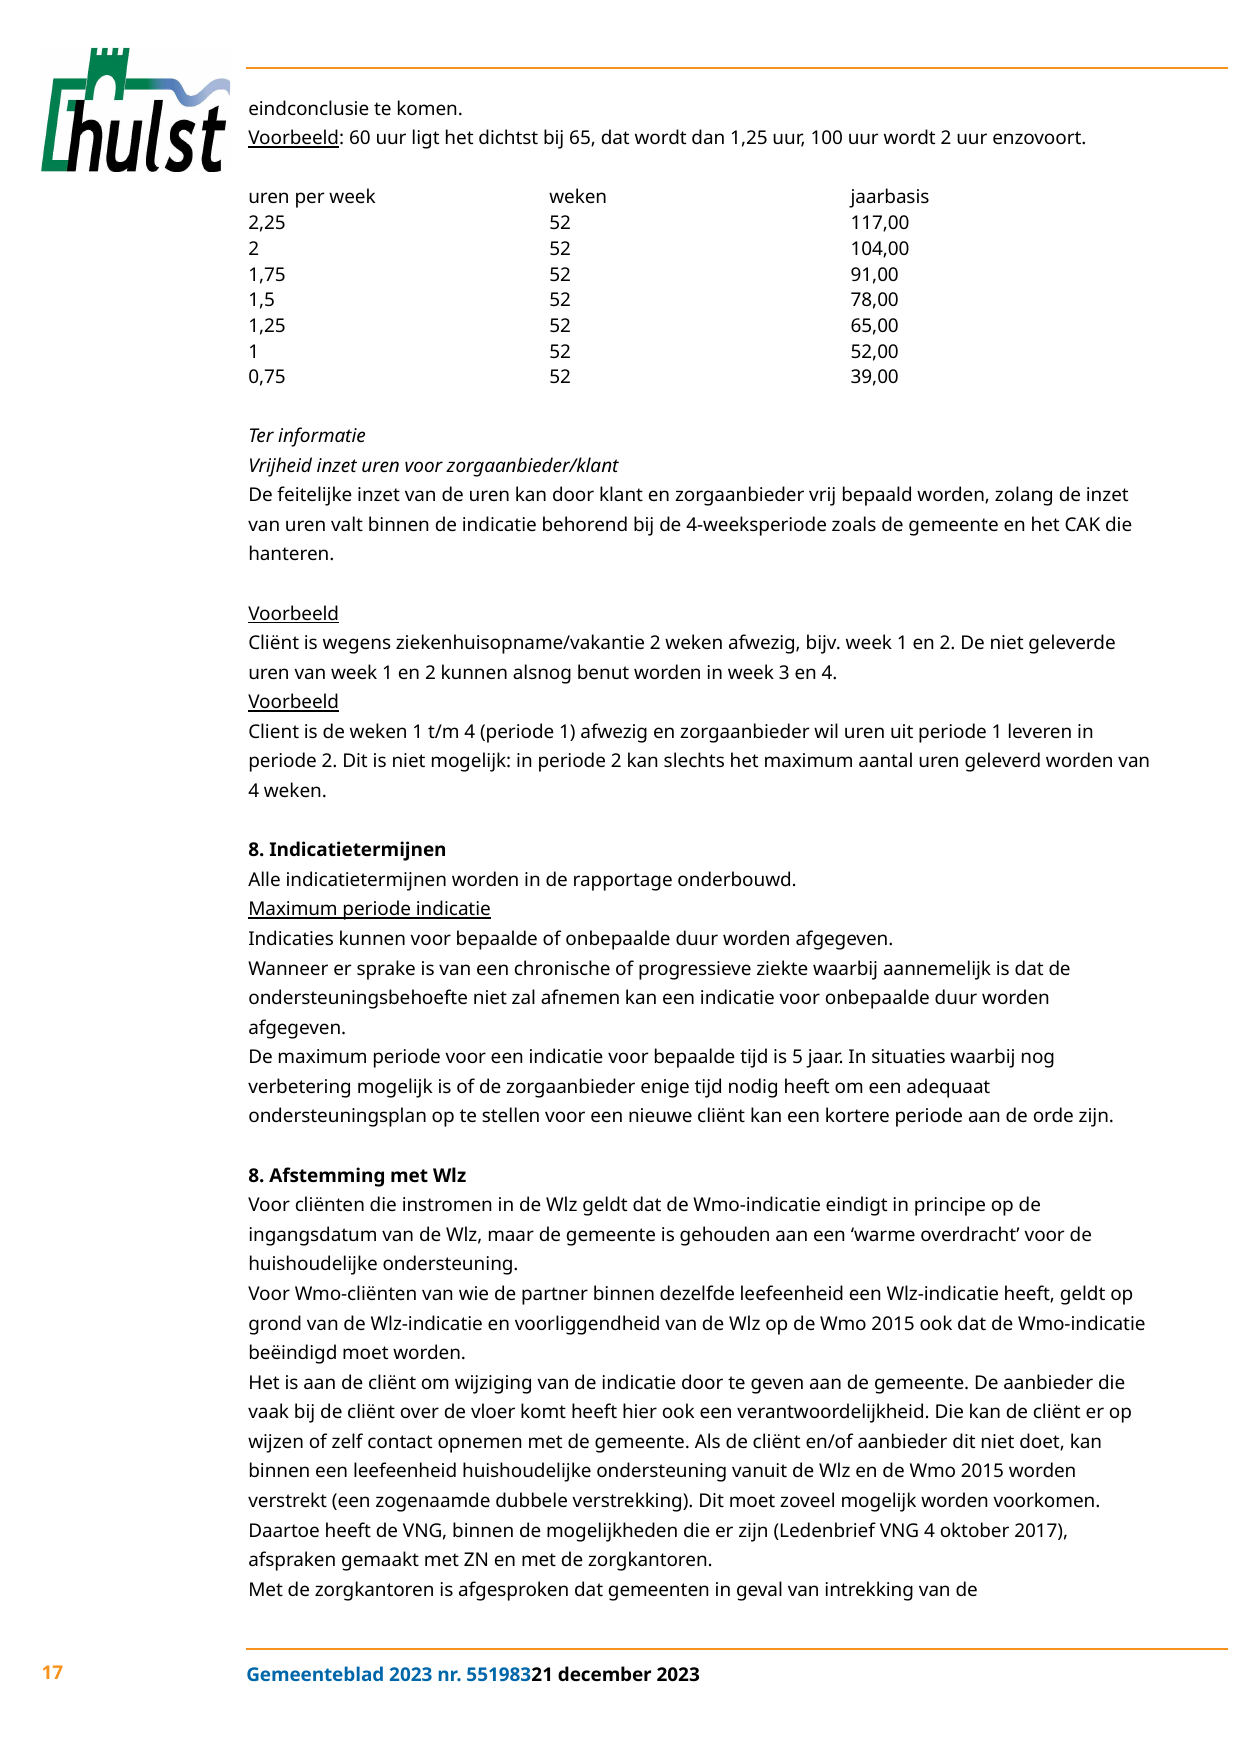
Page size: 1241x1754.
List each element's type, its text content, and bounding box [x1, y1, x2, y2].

table_cell 39,00 [850, 364, 1152, 389]
text Voor cliënten die instromen in de Wlz geldt dat de Wmo-indicatie eindigt in principe op de ingangsdatum van de Wlz, maar de gemeente is gehouden aan een ‘warme overdracht’ voor de huishoudelijke ondersteuning. [248, 1191, 1152, 1276]
text Alle indicatietermijnen worden in de rapportage onderbouwd. [248, 866, 1152, 892]
text Vrijheid inzet uren voor zorgaanbieder/klant [248, 452, 1152, 478]
table_cell 65,00 [850, 312, 1152, 338]
table_cell 2 [248, 235, 549, 261]
text Ter informatie [248, 422, 1152, 448]
table_cell 2,25 [248, 209, 549, 235]
text Voorbeeld [248, 688, 1152, 714]
table_header uren per week [248, 184, 549, 209]
text De feitelijke inzet van de uren kan door klant en zorgaanbieder vrij bepaald worden, zolang de inzet van uren valt binnen de indicatie behorend bij de 4-weeksperiode zoals de gemeente en het CAK die hanteren. [248, 481, 1152, 566]
table_cell 52 [549, 261, 850, 287]
table_header weken [549, 184, 850, 209]
text 8. Indicatietermijnen [248, 836, 1152, 862]
text Voorbeeld [248, 600, 1152, 626]
picture [41, 47, 231, 172]
table_cell 91,00 [850, 261, 1152, 287]
text eindconclusie te komen. [248, 95, 1152, 121]
table_cell 0,75 [248, 364, 549, 389]
table_cell 52 [549, 287, 850, 312]
text Voor Wmo-cliënten van wie de partner binnen dezelfde leefeenheid een Wlz-indicatie heeft, geldt op grond van de Wlz-indicatie en voorliggendheid van de Wlz op de Wmo 2015 ook dat de Wmo-indicatie beëindigd moet worden. [248, 1280, 1152, 1365]
text Het is aan de cliënt om wijziging van de indicatie door te geven aan de gemeente. De aanbieder die vaak bij de cliënt over de vloer komt heeft hier ook een verantwoordelijkheid. Die kan de cliënt er op wijzen of zelf contact opnemen met de gemeente. Als de cliënt en/of aanbieder dit niet doet, kan binnen een leefeenheid huishoudelijke ondersteuning vanuit de Wlz en de Wmo 2015 worden verstrekt (een zogenaamde dubbele verstrekking). Dit moet zoveel mogelijk worden voorkomen. Daartoe heeft de VNG, binnen de mogelijkheden die er zijn (Ledenbrief VNG 4 oktober 2017), afspraken gemaakt met ZN en met de zorgkantoren. [248, 1369, 1152, 1572]
table_cell 52 [549, 209, 850, 235]
text Wanneer er sprake is van een chronische of progressieve ziekte waarbij aannemelijk is dat de ondersteuningsbehoefte niet zal afnemen kan een indicatie voor onbepaalde duur worden afgegeven. [248, 955, 1152, 1040]
text De maximum periode voor een indicatie voor bepaalde tijd is 5 jaar. In situaties waarbij nog verbetering mogelijk is of de zorgaanbieder enige tijd nodig heeft om een adequaat ondersteuningsplan op te stellen voor een nieuwe cliënt kan een kortere periode aan de orde zijn. [248, 1043, 1152, 1128]
text Client is de weken 1 t/m 4 (periode 1) afwezig en zorgaanbieder wil uren uit periode 1 leveren in periode 2. Dit is niet mogelijk: in periode 2 kan slechts het maximum aantal uren geleverd worden van 4 weken. [248, 718, 1152, 803]
table_cell 104,00 [850, 235, 1152, 261]
table_cell 1,75 [248, 261, 549, 287]
text Cliënt is wegens ziekenhuisopname/vakantie 2 weken afwezig, bijv. week 1 en 2. De niet geleverde uren van week 1 en 2 kunnen alsnog benut worden in week 3 en 4. [248, 629, 1152, 685]
text Met de zorgkantoren is afgesproken dat gemeenten in geval van intrekking van de [248, 1576, 1152, 1602]
table_cell 52,00 [850, 338, 1152, 364]
table_cell 52 [549, 235, 850, 261]
table_cell 52 [549, 364, 850, 389]
table_cell 1 [248, 338, 549, 364]
table_cell 52 [549, 338, 850, 364]
text 8. Afstemming met Wlz [248, 1162, 1152, 1188]
text Maximum periode indicatie [248, 896, 1152, 921]
table_cell 1,5 [248, 287, 549, 312]
table_cell 52 [549, 312, 850, 338]
table_header jaarbasis [850, 184, 1152, 209]
table_cell 78,00 [850, 287, 1152, 312]
table_cell 117,00 [850, 209, 1152, 235]
text Voorbeeld: 60 uur ligt het dichtst bij 65, dat wordt dan 1,25 uur, 100 uur wordt 2 uur enzovoort. [248, 124, 1152, 150]
text Indicaties kunnen voor bepaalde of onbepaalde duur worden afgegeven. [248, 925, 1152, 951]
table_cell 1,25 [248, 312, 549, 338]
